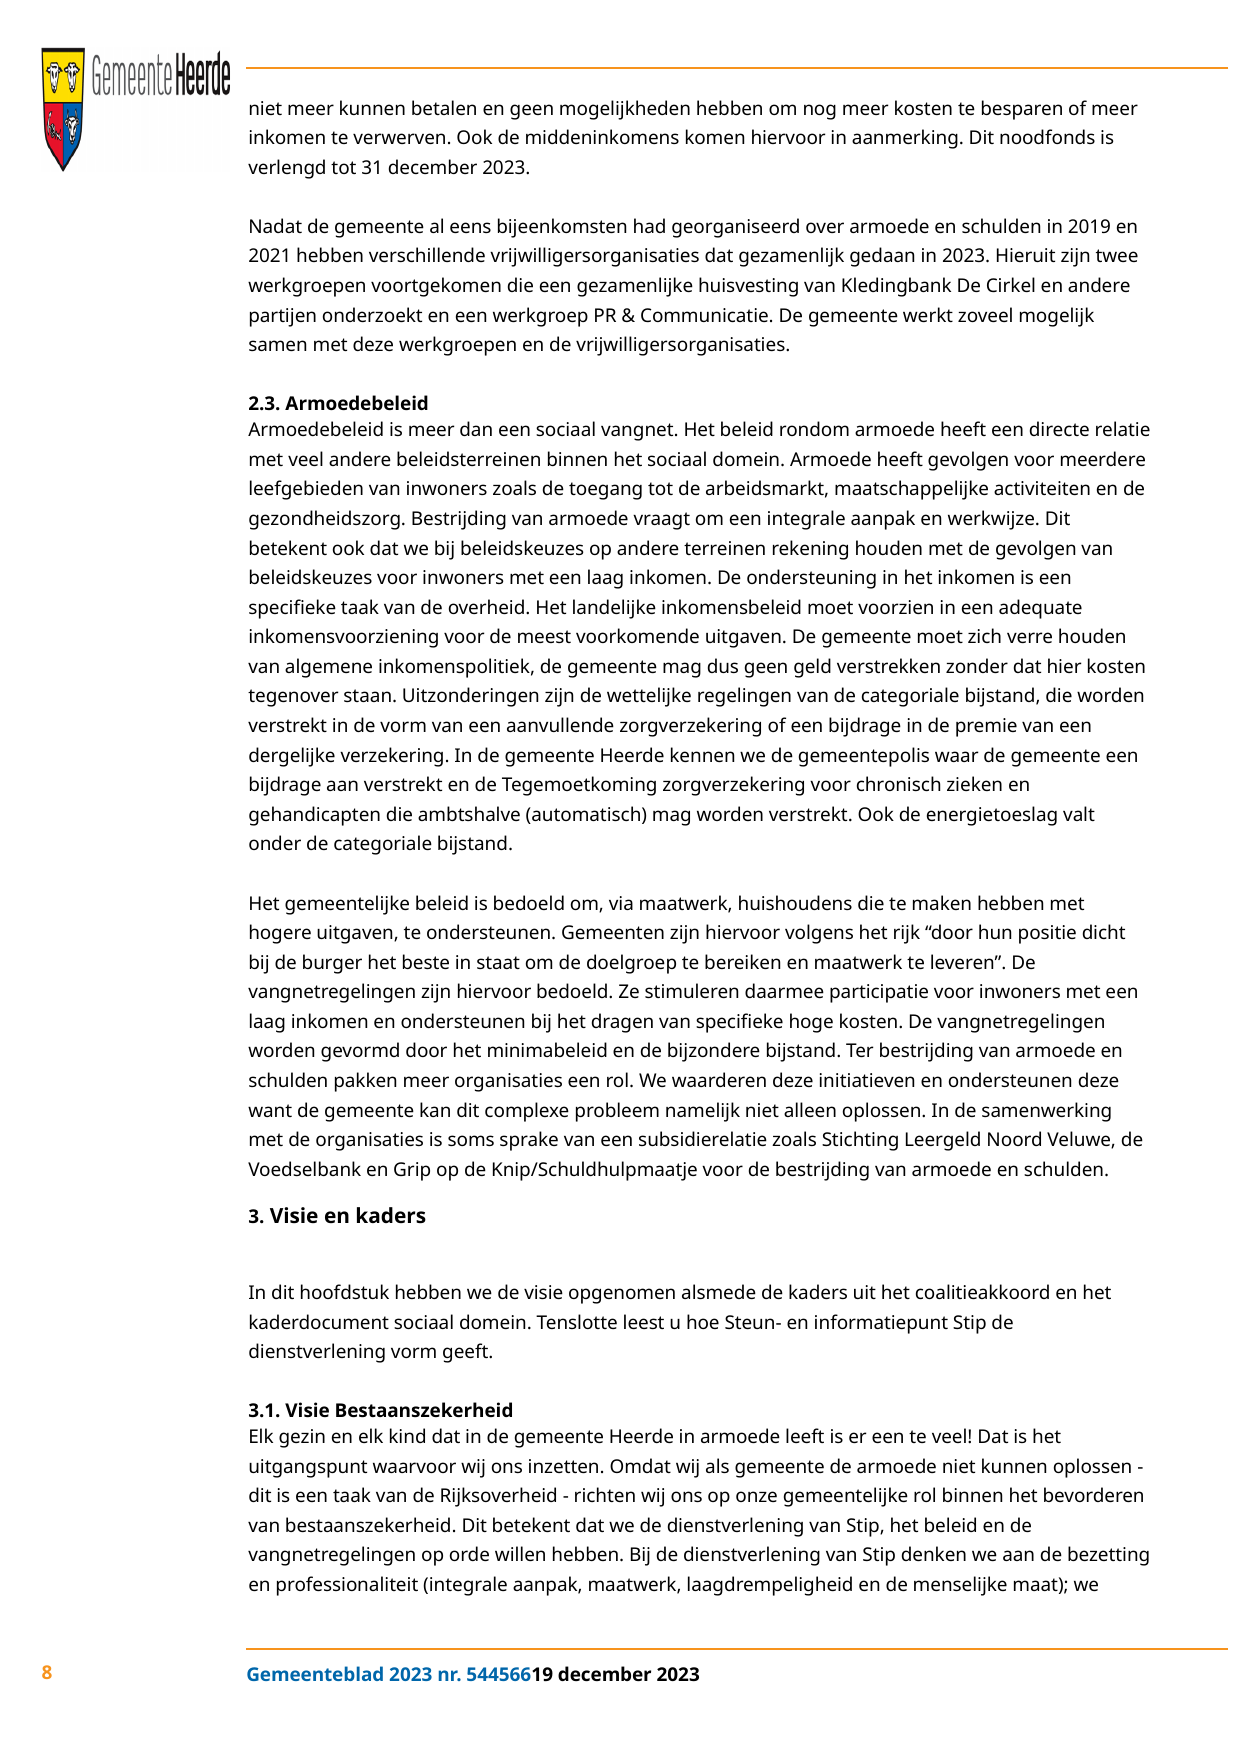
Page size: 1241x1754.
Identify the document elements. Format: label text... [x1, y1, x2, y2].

text 3. Visie en kaders [248, 1202, 1152, 1230]
text Elk gezin en elk kind dat in de gemeente Heerde in armoede leeft is er een te veel! Dat is het uitgangspunt waarvoor wij ons inzetten. Omdat wij als gemeente de armoede niet kunnen oplossen - dit is een taak van de Rijksoverheid - richten wij ons op onze gemeentelijke rol binnen het bevorderen van bestaanszekerheid. Dit betekent dat we de dienstverlening van Stip, het beleid en de vangnetregelingen op orde willen hebben. Bij de dienstverlening van Stip denken we aan de bezetting en professionaliteit (integrale aanpak, maatwerk, laagdrempeligheid en de menselijke maat); we [248, 1423, 1152, 1597]
text niet meer kunnen betalen en geen mogelijkheden hebben om nog meer kosten te besparen of meer inkomen te verwerven. Ook de middeninkomens komen hiervoor in aanmerking. Dit noodfonds is verlengd tot 31 december 2023. [248, 95, 1152, 180]
text Armoedebeleid is meer dan een sociaal vangnet. Het beleid rondom armoede heeft een directe relatie met veel andere beleidsterreinen binnen het sociaal domein. Armoede heeft gevolgen voor meerdere leefgebieden van inwoners zoals de toegang tot de arbeidsmarkt, maatschappelijke activiteiten en de gezondheidszorg. Bestrijding van armoede vraagt om een integrale aanpak en werkwijze. Dit betekent ook dat we bij beleidskeuzes op andere terreinen rekening houden met de gevolgen van beleidskeuzes voor inwoners met een laag inkomen. De ondersteuning in het inkomen is een specifieke taak van de overheid. Het landelijke inkomensbeleid moet voorzien in een adequate inkomensvoorziening voor de meest voorkomende uitgaven. De gemeente moet zich verre houden van algemene inkomenspolitiek, de gemeente mag dus geen geld verstrekken zonder dat hier kosten tegenover staan. Uitzonderingen zijn de wettelijke regelingen van de categoriale bijstand, die worden verstrekt in de vorm van een aanvullende zorgverzekering of een bijdrage in de premie van een dergelijke verzekering. In de gemeente Heerde kennen we de gemeentepolis waar de gemeente een bijdrage aan verstrekt en de Tegemoetkoming zorgverzekering voor chronisch zieken en gehandicapten die ambtshalve (automatisch) mag worden verstrekt. Ook de energietoeslag valt onder de categoriale bijstand. [248, 416, 1152, 856]
text 3.1. Visie Bestaanszekerheid [248, 1398, 1152, 1423]
text Nadat de gemeente al eens bijeenkomsten had georganiseerd over armoede en schulden in 2019 en 2021 hebben verschillende vrijwilligersorganisaties dat gezamenlijk gedaan in 2023. Hieruit zijn twee werkgroepen voortgekomen die een gezamenlijke huisvesting van Kledingbank De Cirkel en andere partijen onderzoekt en een werkgroep PR & Communicatie. De gemeente werkt zoveel mogelijk samen met deze werkgroepen en de vrijwilligersorganisaties. [248, 213, 1152, 357]
text 2.3. Armoedebeleid [248, 391, 1152, 416]
text In dit hoofdstuk hebben we de visie opgenomen alsmede de kaders uit het coalitieakkoord en het kaderdocument sociaal domein. Tenslotte leest u hoe Steun- en informatiepunt Stip de dienstverlening vorm geeft. [248, 1279, 1152, 1364]
text Het gemeentelijke beleid is bedoeld om, via maatwerk, huishoudens die te maken hebben met hogere uitgaven, te ondersteunen. Gemeenten zijn hiervoor volgens het rijk “door hun positie dicht bij de burger het beste in staat om de doelgroep te bereiken en maatwerk te leveren”. De vangnetregelingen zijn hiervoor bedoeld. Ze stimuleren daarmee participatie voor inwoners met een laag inkomen en ondersteunen bij het dragen van specifieke hoge kosten. De vangnetregelingen worden gevormd door het minimabeleid en de bijzondere bijstand. Ter bestrijding van armoede en schulden pakken meer organisaties een rol. We waarderen deze initiatieven en ondersteunen deze want de gemeente kan dit complexe probleem namelijk niet alleen oplossen. In de samenwerking met de organisaties is soms sprake van een subsidierelatie zoals Stichting Leergeld Noord Veluwe, de Voedselbank en Grip op de Knip/Schuldhulpmaatje voor de bestrijding van armoede en schulden. [248, 890, 1152, 1182]
picture [41, 47, 231, 172]
